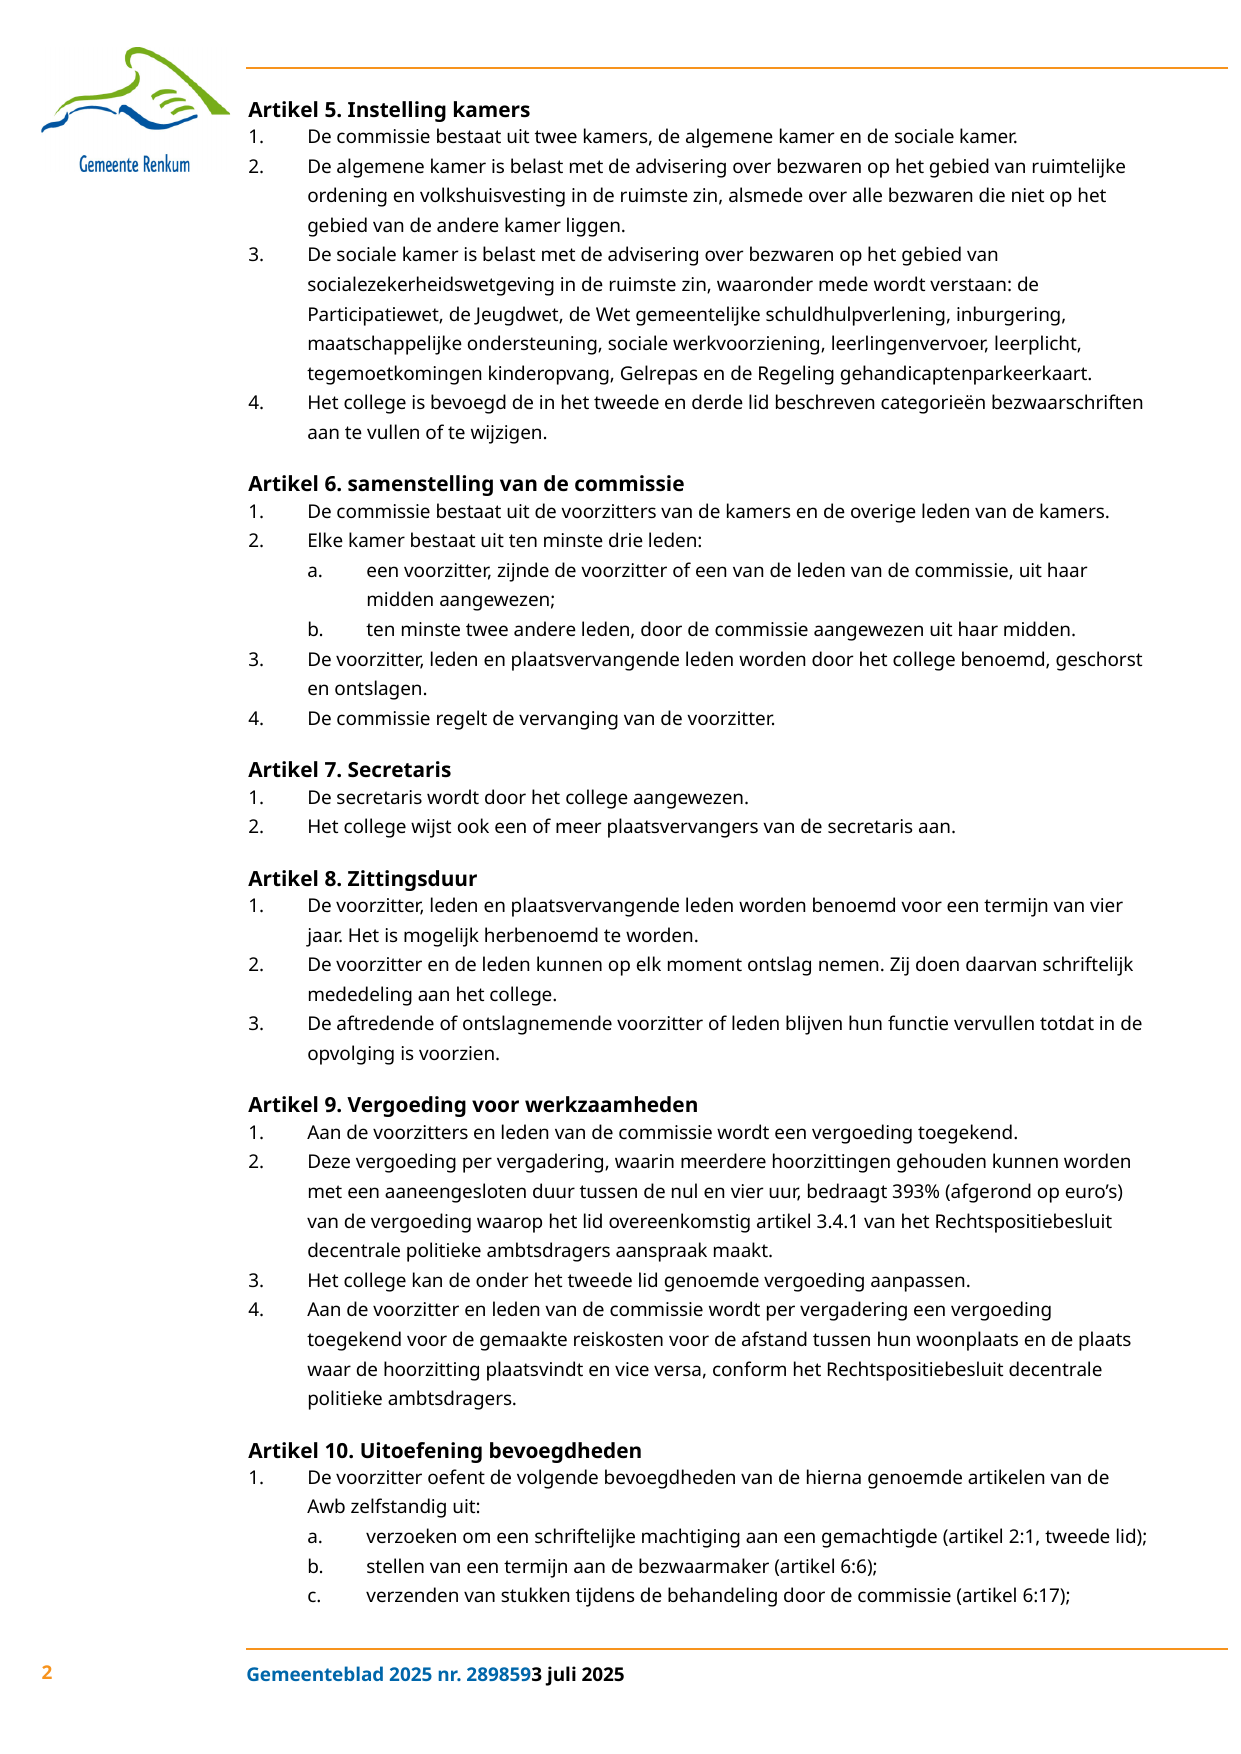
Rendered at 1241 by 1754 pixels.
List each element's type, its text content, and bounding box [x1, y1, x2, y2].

list Het college is bevoegd de in het tweede en derde lid beschreven categorieën bezwaarschriften aan te vullen of te wijzigen. [248, 389, 1152, 445]
list ten minste twee andere leden, door de commissie aangewezen uit haar midden. [307, 616, 1152, 642]
text Artikel 8. Zittingsduur [248, 864, 1152, 892]
list De voorzitter, leden en plaatsvervangende leden worden door het college benoemd, geschorst en ontslagen. [248, 646, 1152, 701]
list De voorzitter, leden en plaatsvervangende leden worden benoemd voor een termijn van vier jaar. Het is mogelijk herbenoemd te worden. [248, 892, 1152, 948]
list De sociale kamer is belast met de advisering over bezwaren op het gebied van socialezekerheidswetgeving in de ruimste zin, waaronder mede wordt verstaan: de Participatiewet, de Jeugdwet, de Wet gemeentelijke schuldhulpverlening, inburgering, maatschappelijke ondersteuning, sociale werkvoorziening, leerlingenvervoer, leerplicht, tegemoetkomingen kinderopvang, Gelrepas en de Regeling gehandicaptenparkeerkaart. [248, 242, 1152, 386]
picture [41, 47, 231, 172]
list De voorzitter en de leden kunnen op elk moment ontslag nemen. Zij doen daarvan schriftelijk mededeling aan het college. [248, 951, 1152, 1007]
list een voorzitter, zijnde de voorzitter of een van de leden van de commissie, uit haar midden aangewezen; [307, 557, 1152, 612]
text Artikel 6. samenstelling van de commissie [248, 469, 1152, 498]
list Aan de voorzitters en leden van de commissie wordt een vergoeding toegekend. [248, 1119, 1152, 1145]
list verzoeken om een schriftelijke machtiging aan een gemachtigde (artikel 2:1, tweede lid); [307, 1523, 1152, 1549]
list Het college kan de onder het tweede lid genoemde vergoeding aanpassen. [248, 1267, 1152, 1293]
list De algemene kamer is belast met de advisering over bezwaren op het gebied van ruimtelijke ordening en volkshuisvesting in de ruimste zin, alsmede over alle bezwaren die niet op het gebied van de andere kamer liggen. [248, 153, 1152, 238]
list De commissie regelt de vervanging van de voorzitter. [248, 705, 1152, 731]
list De voorzitter oefent de volgende bevoegdheden van de hierna genoemde artikelen van de Awb zelfstandig uit: [248, 1464, 1152, 1519]
text Artikel 5. Instelling kamers [248, 95, 1152, 123]
list Het college wijst ook een of meer plaatsvervangers van de secretaris aan. [248, 813, 1152, 839]
text Artikel 10. Uitoefening bevoegdheden [248, 1436, 1152, 1464]
list verzenden van stukken tijdens de behandeling door de commissie (artikel 6:17); [307, 1582, 1152, 1608]
list Elke kamer bestaat uit ten minste drie leden: [248, 527, 1152, 553]
text Artikel 7. Secretaris [248, 755, 1152, 784]
list Deze vergoeding per vergadering, waarin meerdere hoorzittingen gehouden kunnen worden met een aaneengesloten duur tussen de nul en vier uur, bedraagt 393% (afgerond op euro’s) van de vergoeding waarop het lid overeenkomstig artikel 3.4.1 van het Rechtspositiebesluit decentrale politieke ambtsdragers aanspraak maakt. [248, 1149, 1152, 1263]
list De secretaris wordt door het college aangewezen. [248, 784, 1152, 809]
list De commissie bestaat uit twee kamers, de algemene kamer en de sociale kamer. [248, 123, 1152, 149]
list De aftredende of ontslagnemende voorzitter of leden blijven hun functie vervullen totdat in de opvolging is voorzien. [248, 1011, 1152, 1066]
list stellen van een termijn aan de bezwaarmaker (artikel 6:6); [307, 1553, 1152, 1579]
list De commissie bestaat uit de voorzitters van de kamers en de overige leden van de kamers. [248, 498, 1152, 524]
list Aan de voorzitter en leden van de commissie wordt per vergadering een vergoeding toegekend voor de gemaakte reiskosten voor de afstand tussen hun woonplaats en de plaats waar de hoorzitting plaatsvindt en vice versa, conform het Rechtspositiebesluit decentrale politieke ambtsdragers. [248, 1297, 1152, 1411]
text Artikel 9. Vergoeding voor werkzaamheden [248, 1091, 1152, 1119]
